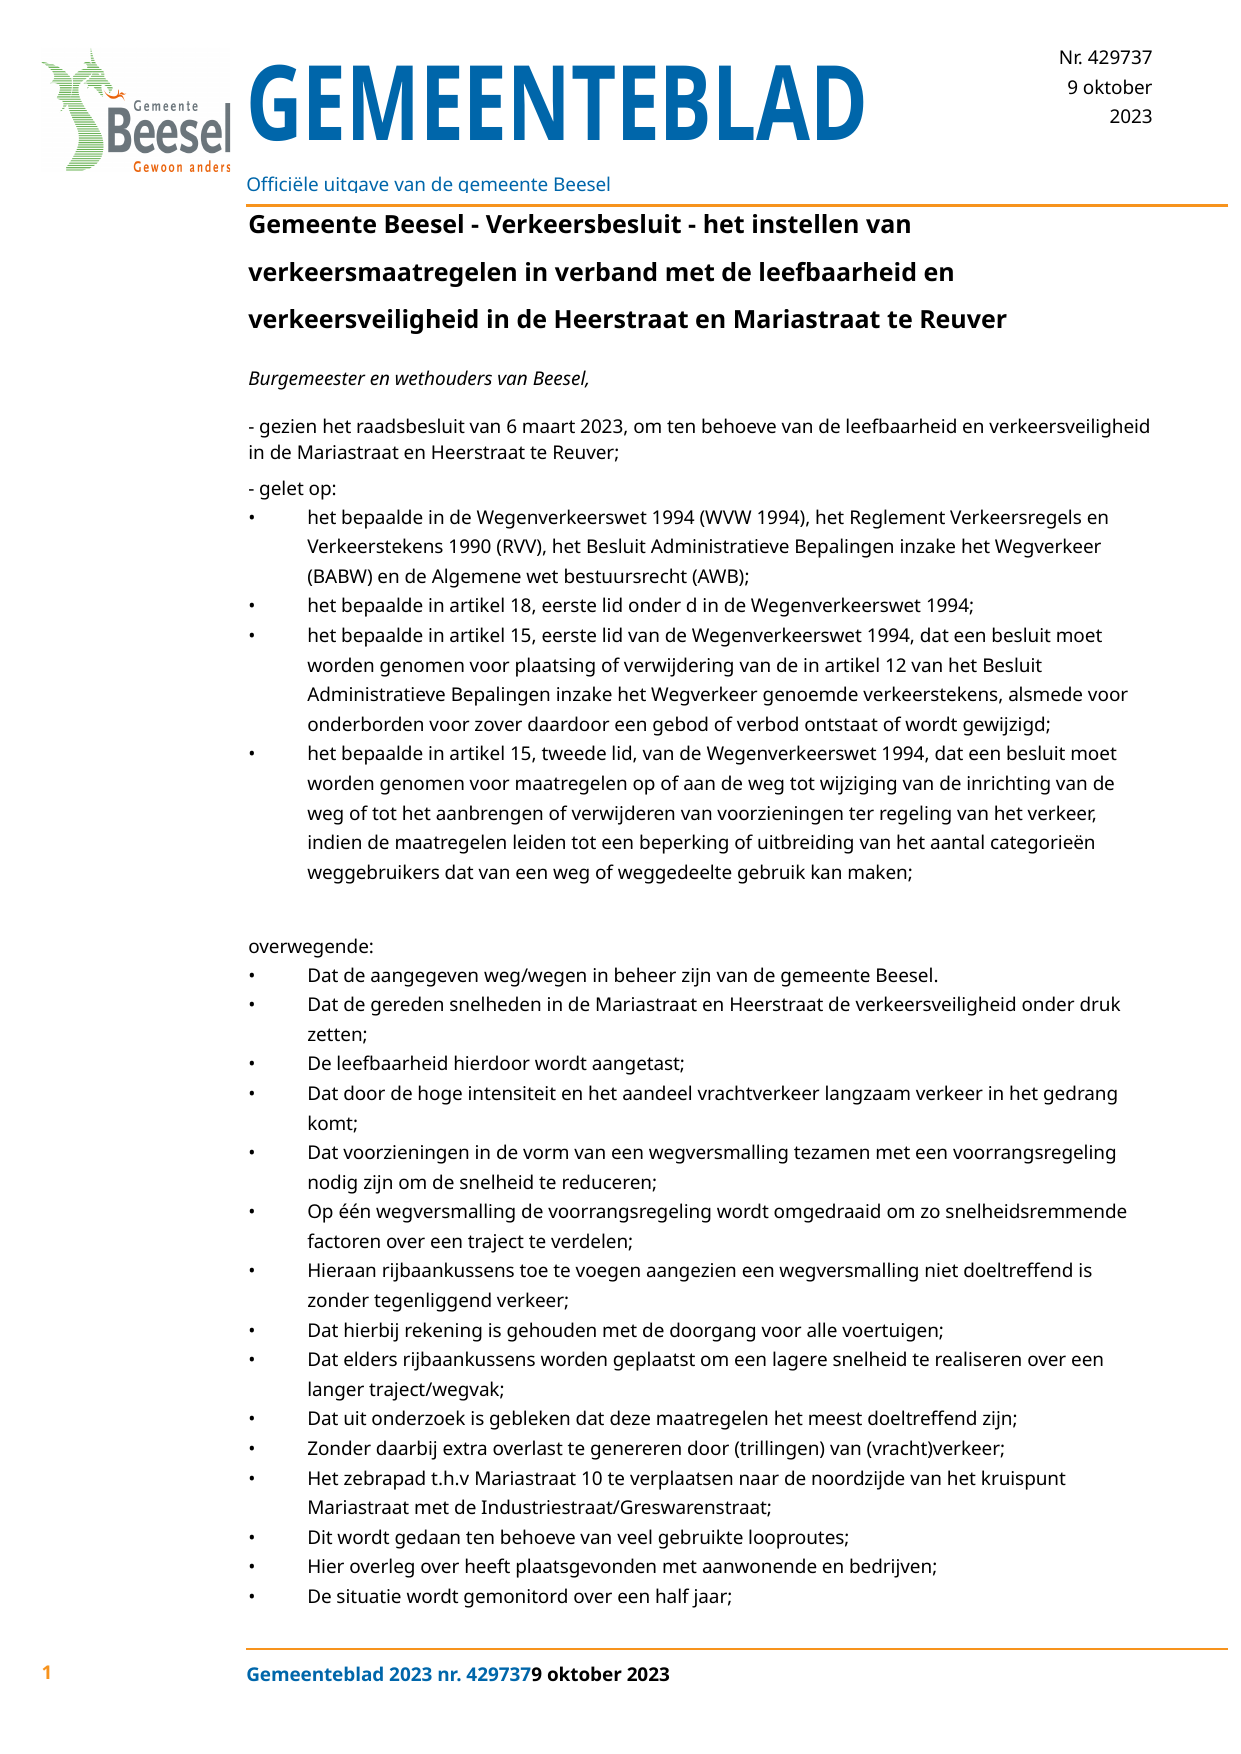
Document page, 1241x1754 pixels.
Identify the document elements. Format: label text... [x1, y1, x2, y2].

text - gelet op: [248, 476, 1152, 501]
list De leefbaarheid hierdoor wordt aangetast; [248, 1051, 1152, 1076]
list Dat door de hoge intensiteit en het aandeel vrachtverkeer langzaam verkeer in het gedrang komt; [248, 1080, 1152, 1135]
list Dat voorzieningen in de vorm van een wegversmalling tezamen met een voorrangsregeling nodig zijn om de snelheid te reduceren; [248, 1139, 1152, 1194]
picture [41, 47, 231, 172]
list Dat uit onderzoek is gebleken dat deze maatregelen het meest doeltreffend zijn; [248, 1406, 1152, 1431]
list het bepaalde in artikel 18, eerste lid onder d in de Wegenverkeerswet 1994; [248, 593, 1152, 618]
list Het zebrapad t.h.v Mariastraat 10 te verplaatsen naar de noordzijde van het kruispunt Mariastraat met de Industriestraat/Greswarenstraat; [248, 1465, 1152, 1520]
list het bepaalde in de Wegenverkeerswet 1994 (WVW 1994), het Reglement Verkeersregels en Verkeerstekens 1990 (RVV), het Besluit Administratieve Bepalingen inzake het Wegverkeer (BABW) en de Algemene wet bestuursrecht (AWB); [248, 504, 1152, 589]
list Dit wordt gedaan ten behoeve van veel gebruikte looproutes; [248, 1524, 1152, 1549]
text Gemeente Beesel - Verkeersbesluit - het instellen van verkeersmaatregelen in verband met de leefbaarheid en verkeersveiligheid in de Heerstraat en Mariastraat te Reuver [248, 207, 1152, 336]
list Dat de aangegeven weg/wegen in beheer zijn van de gemeente Beesel. [248, 962, 1152, 987]
text overwegende: [248, 933, 1152, 959]
list De situatie wordt gemonitord over een half jaar; [248, 1583, 1152, 1609]
list Hieraan rijbaankussens toe te voegen aangezien een wegversmalling niet doeltreffend is zonder tegenliggend verkeer; [248, 1258, 1152, 1313]
list het bepaalde in artikel 15, tweede lid, van de Wegenverkeerswet 1994, dat een besluit moet worden genomen voor maatregelen op of aan de weg tot wijziging van de inrichting van de weg of tot het aanbrengen of verwijderen van voorzieningen ter regeling van het verkeer, indien de maatregelen leiden tot een beperking of uitbreiding van het aantal categorieën weggebruikers dat van een weg of weggedeelte gebruik kan maken;‎ [248, 741, 1152, 884]
list Zonder daarbij extra overlast te genereren door (trillingen) van (vracht)verkeer; [248, 1435, 1152, 1461]
text Burgemeester en wethouders van Beesel, [248, 366, 1152, 391]
list Op één wegversmalling de voorrangsregeling wordt omgedraaid om zo snelheidsremmende factoren over een traject te verdelen; [248, 1198, 1152, 1254]
list Dat hierbij rekening is gehouden met de doorgang voor alle voertuigen; [248, 1317, 1152, 1342]
text - gezien het raadsbesluit van 6 maart 2023, om ten behoeve van de leefbaarheid en verkeersveiligheid in de Mariastraat en Heerstraat te Reuver; [248, 413, 1152, 464]
list Dat de gereden snelheden in de Mariastraat en Heerstraat de verkeersveiligheid onder druk zetten; [248, 991, 1152, 1047]
list Hier overleg over heeft plaatsgevonden met aanwonende en bedrijven; [248, 1553, 1152, 1579]
list Dat elders rijbaankussens worden geplaatst om een lagere snelheid te realiseren over een langer traject/wegvak; [248, 1346, 1152, 1402]
list het bepaalde in artikel 15, eerste lid van de Wegenverkeerswet 1994, dat een besluit moet worden genomen voor plaatsing of verwijdering van de in artikel 12 van het Besluit Administratieve Bepalingen inzake het Wegverkeer genoemde verkeerstekens, alsmede voor onderborden voor zover daardoor een gebod of verbod ontstaat of wordt gewijzigd; [248, 622, 1152, 737]
